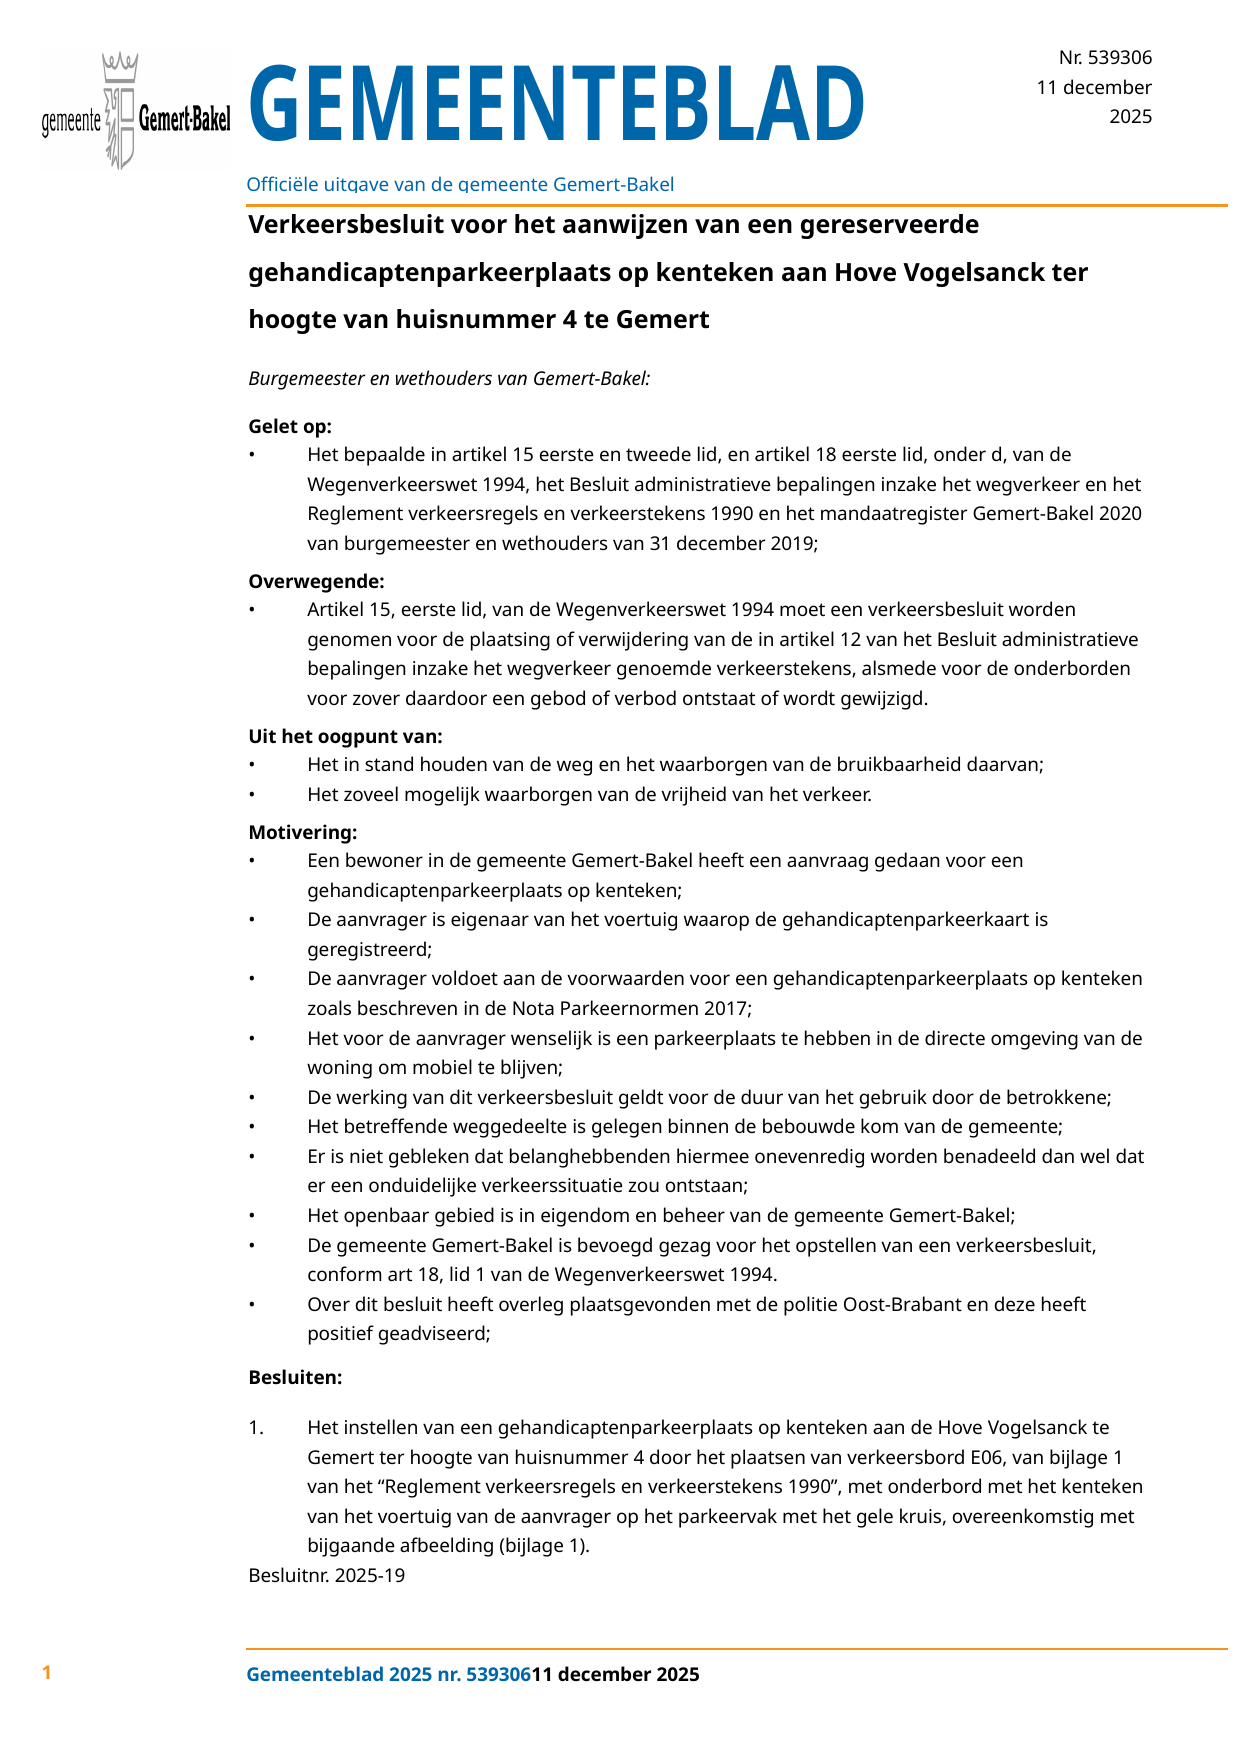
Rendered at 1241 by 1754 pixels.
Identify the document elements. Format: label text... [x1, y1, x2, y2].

list Het in stand houden van de weg en het waarborgen van de bruikbaarheid daarvan; [248, 751, 1152, 777]
text Motivering: [248, 819, 1152, 845]
list Het instellen van een gehandicaptenparkeerplaats op kenteken aan de Hove Vogelsanck te Gemert ter hoogte van huisnummer 4 door het plaatsen van verkeersbord E06, van bijlage 1 van het “Reglement verkeersregels en verkeerstekens 1990”, met onderbord met het kenteken van het voertuig van de aanvrager op het parkeervak met het gele kruis, overeenkomstig met bijgaande afbeelding (bijlage 1). [248, 1414, 1152, 1558]
list Het voor de aanvrager wenselijk is een parkeerplaats te hebben in de directe omgeving van de woning om mobiel te blijven; [248, 1025, 1152, 1080]
text Gelet op: [248, 413, 1152, 439]
text Uit het oogpunt van: [248, 723, 1152, 749]
list Het betreffende weggedeelte is gelegen binnen de bebouwde kom van de gemeente; [248, 1113, 1152, 1139]
list Het zoveel mogelijk waarborgen van de vrijheid van het verkeer. [248, 781, 1152, 807]
list Het openbaar gebied is in eigendom en beheer van de gemeente Gemert-Bakel; [248, 1202, 1152, 1228]
list De werking van dit verkeersbesluit geldt voor de duur van het gebruik door de betrokkene; [248, 1084, 1152, 1110]
text Burgemeester en wethouders van Gemert-Bakel: [248, 366, 1152, 391]
list Het bepaalde in artikel 15 eerste en tweede lid, en artikel 18 eerste lid, onder d, van de Wegenverkeerswet 1994, het Besluit administratieve bepalingen inzake het wegverkeer en het Reglement verkeersregels en verkeerstekens 1990 en het mandaatregister Gemert-Bakel 2020 van burgemeester en wethouders van 31 december 2019; [248, 441, 1152, 556]
list Er is niet gebleken dat belanghebbenden hiermee onevenredig worden benadeeld dan wel dat er een onduidelijke verkeerssituatie zou ontstaan; [248, 1143, 1152, 1198]
list Artikel 15, eerste lid, van de Wegenverkeerswet 1994 moet een verkeersbesluit worden genomen voor de plaatsing of verwijdering van de in artikel 12 van het Besluit administratieve bepalingen inzake het wegverkeer genoemde verkeerstekens, alsmede voor de onderborden voor zover daardoor een gebod of verbod ontstaat of wordt gewijzigd. [248, 596, 1152, 711]
text Besluitnr. 2025-19 [248, 1562, 1152, 1588]
text Overwegende: [248, 568, 1152, 594]
list Over dit besluit heeft overleg plaatsgevonden met de politie Oost-Brabant en deze heeft positief geadviseerd; [248, 1291, 1152, 1346]
list Een bewoner in de gemeente Gemert-Bakel heeft een aanvraag gedaan voor een gehandicaptenparkeerplaats op kenteken; [248, 847, 1152, 903]
text Besluiten: [248, 1364, 1152, 1389]
picture [41, 47, 231, 172]
list De gemeente Gemert-Bakel is bevoegd gezag voor het opstellen van een verkeersbesluit, conform art 18, lid 1 van de Wegenverkeerswet 1994. [248, 1232, 1152, 1287]
text Verkeersbesluit voor het aanwijzen van een gereserveerde gehandicaptenparkeerplaats op kenteken aan Hove Vogelsanck ter hoogte van huisnummer 4 te Gemert [248, 207, 1152, 336]
list De aanvrager voldoet aan de voorwaarden voor een gehandicaptenparkeerplaats op kenteken zoals beschreven in de Nota Parkeernormen 2017; [248, 966, 1152, 1021]
list De aanvrager is eigenaar van het voertuig waarop de gehandicaptenparkeerkaart is geregistreerd; [248, 906, 1152, 962]
